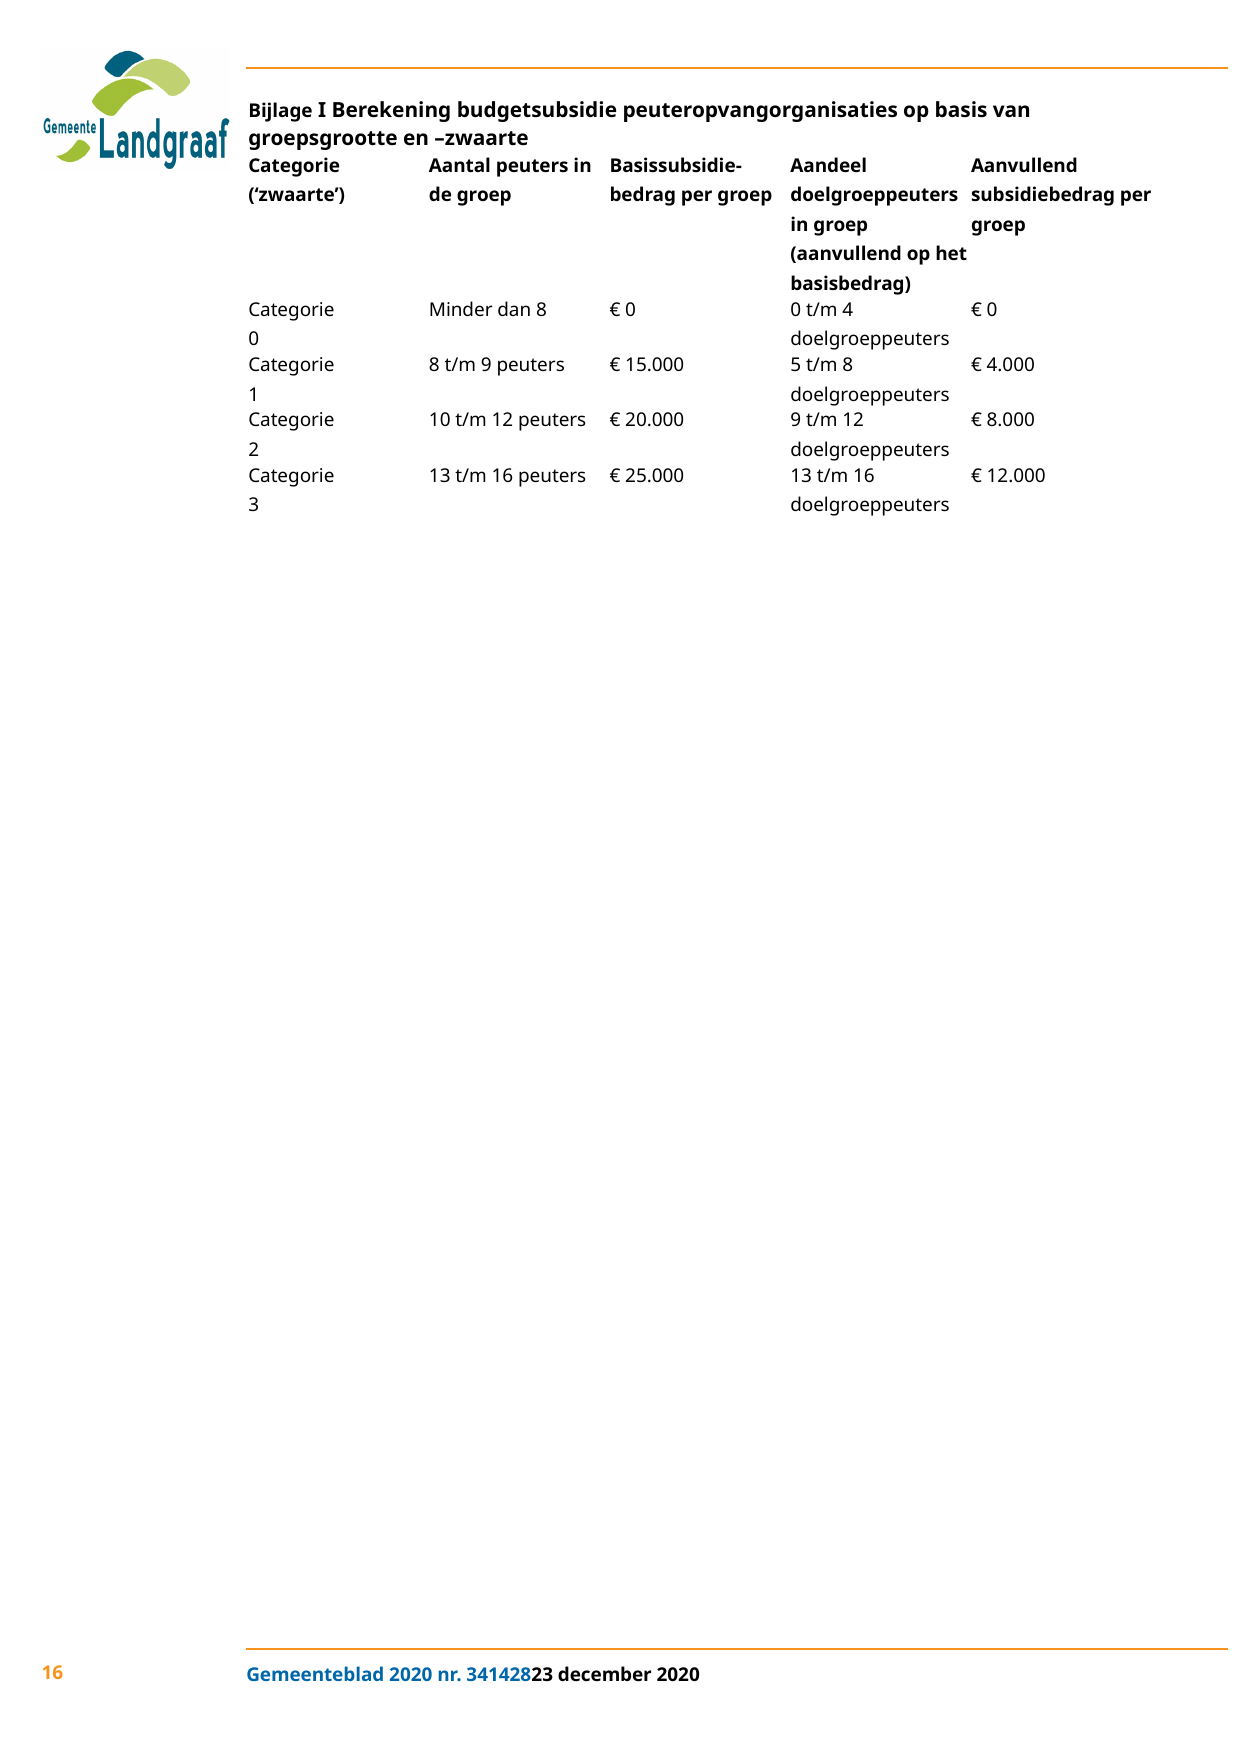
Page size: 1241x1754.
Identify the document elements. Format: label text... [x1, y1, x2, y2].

table_cell € 4.000 [971, 351, 1152, 407]
table_cell € 0 [971, 296, 1152, 351]
table_cell € 25.000 [609, 462, 790, 517]
table_cell Categorie 2 [248, 407, 429, 462]
table_cell Minder dan 8 [429, 296, 609, 351]
table_cell Categorie 1 [248, 351, 429, 407]
table_cell 13 t/m 16 doelgroeppeuters [790, 462, 971, 517]
table_cell 0 t/m 4 doelgroeppeuters [790, 296, 971, 351]
table_cell € 20.000 [609, 407, 790, 462]
table_header Aantal peuters in de groep [429, 152, 609, 296]
table_cell Categorie 3 [248, 462, 429, 517]
table_cell 5 t/m 8 doelgroeppeuters [790, 351, 971, 407]
picture [41, 47, 231, 172]
table_cell € 0 [609, 296, 790, 351]
table_header Basissubsidie-bedrag per groep [609, 152, 790, 296]
text Bijlage I Berekening budgetsubsidie peuteropvangorganisaties op basis van groepsgrootte en –zwaarte [248, 95, 1152, 152]
table_cell 8 t/m 9 peuters [429, 351, 609, 407]
table_cell € 12.000 [971, 462, 1152, 517]
table_cell € 15.000 [609, 351, 790, 407]
table_cell Categorie 0 [248, 296, 429, 351]
table_header Categorie (‘zwaarte’) [248, 152, 429, 296]
table_header Aanvullend subsidiebedrag per groep [971, 152, 1152, 296]
table_cell € 8.000 [971, 407, 1152, 462]
table_cell 13 t/m 16 peuters [429, 462, 609, 517]
table_cell 10 t/m 12 peuters [429, 407, 609, 462]
table_header Aandeel doelgroeppeuters in groep (aanvullend op het basisbedrag) [790, 152, 971, 296]
table_cell 9 t/m 12 doelgroeppeuters [790, 407, 971, 462]
